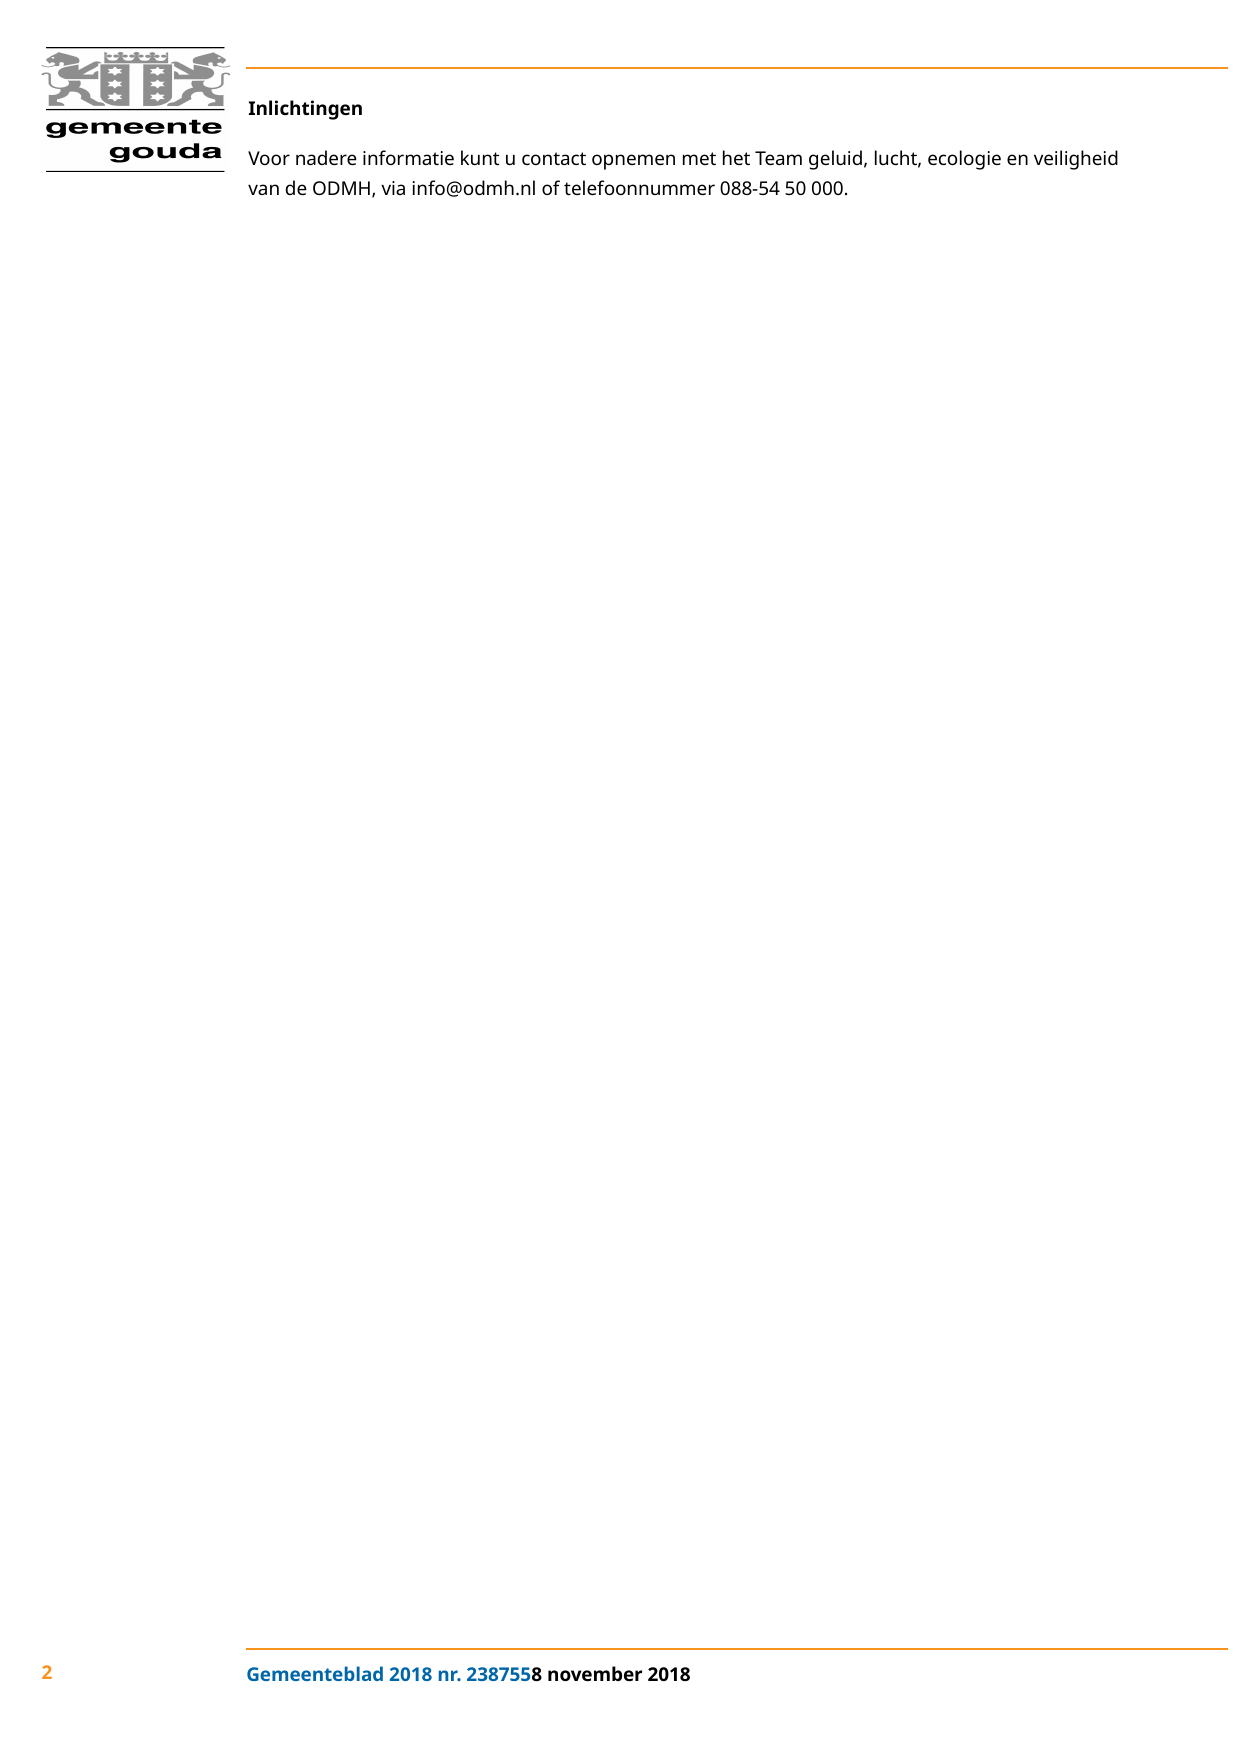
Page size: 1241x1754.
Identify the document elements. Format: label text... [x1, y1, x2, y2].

text Inlichtingen [248, 95, 1152, 121]
picture [41, 47, 231, 172]
text Voor nadere informatie kunt u contact opnemen met het Team geluid, lucht, ecologie en veiligheid van de ODMH, via info@odmh.nl of telefoonnummer 088-54 50 000. [248, 145, 1152, 201]
